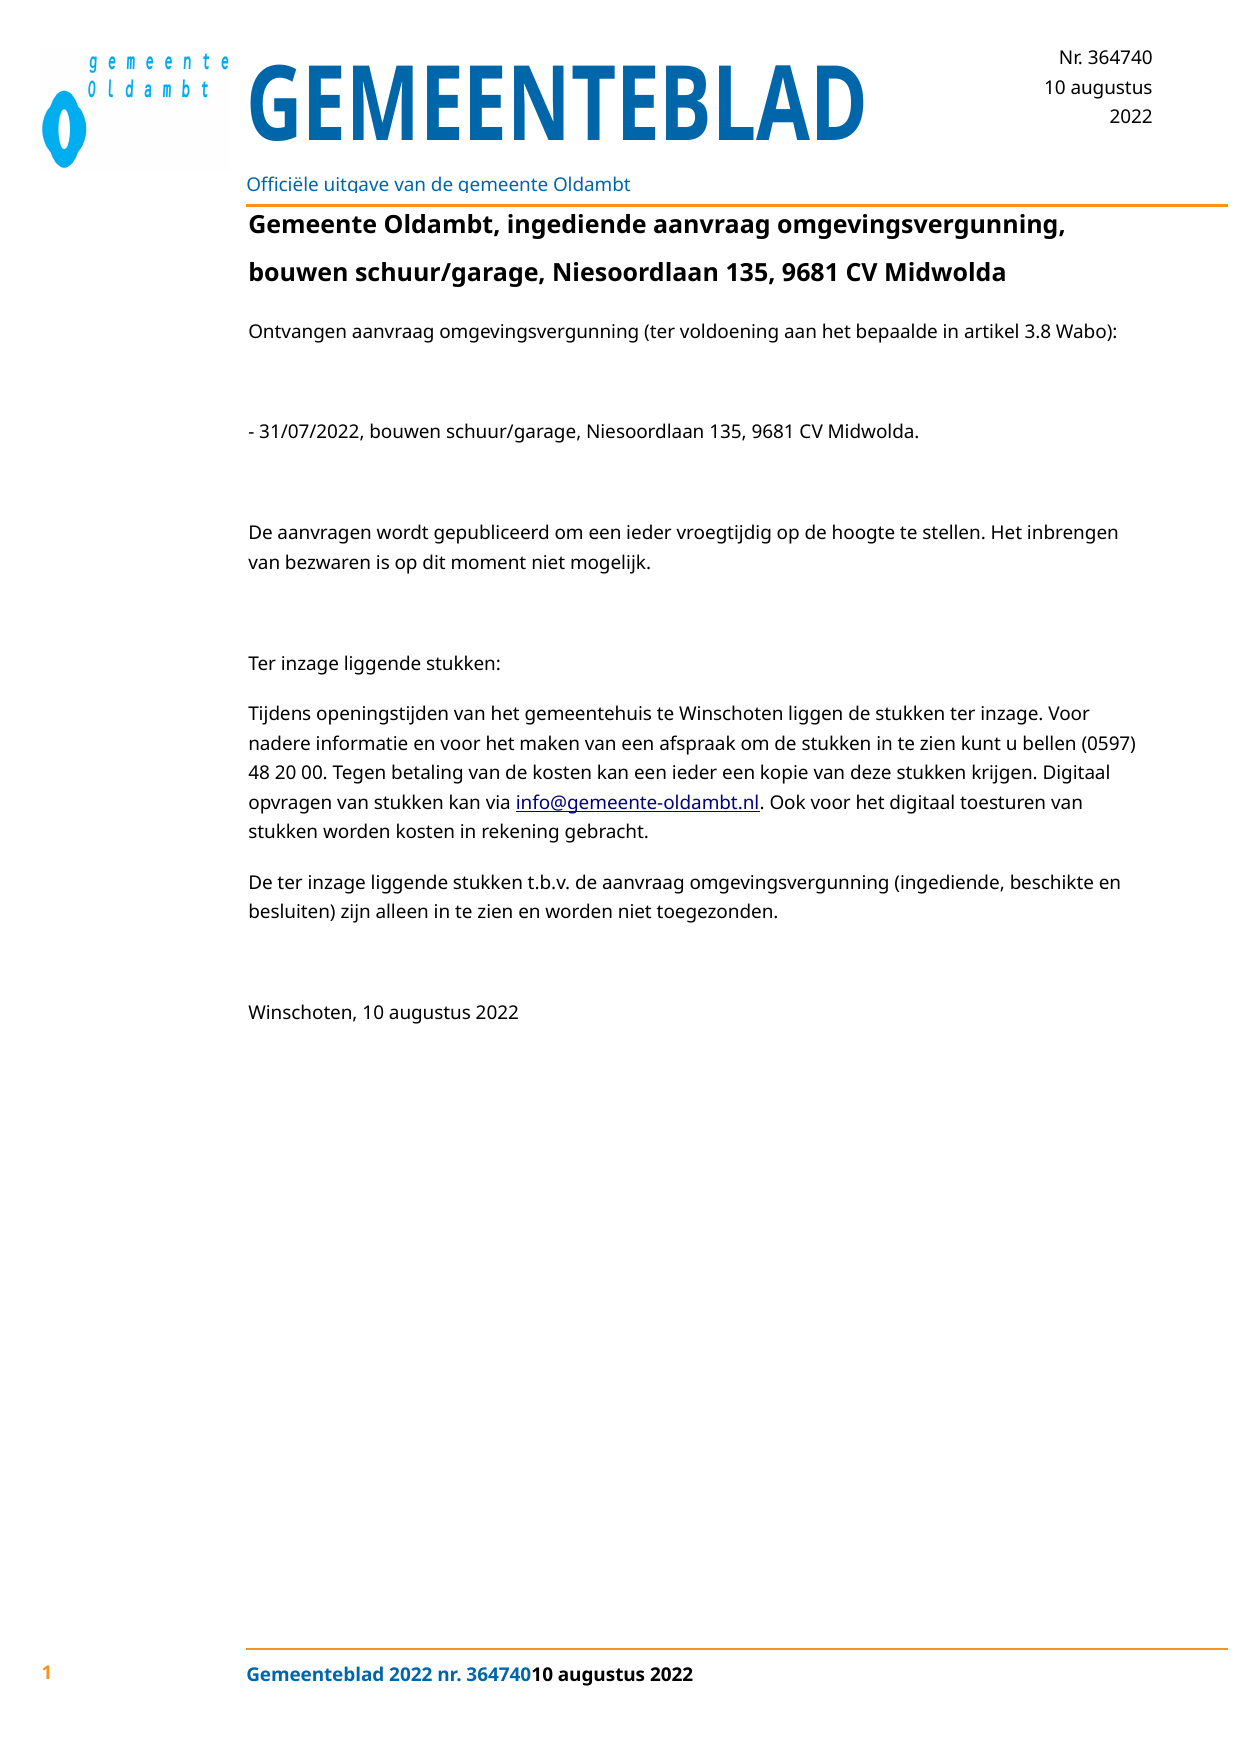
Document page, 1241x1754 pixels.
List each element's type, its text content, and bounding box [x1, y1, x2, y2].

text De ter inzage liggende stukken t.b.v. de aanvraag omgevingsvergunning (ingediende, beschikte en besluiten) zijn alleen in te zien en worden niet toegezonden. [248, 869, 1152, 924]
picture [41, 47, 231, 172]
text Ter inzage liggende stukken: [248, 650, 1152, 676]
text Ontvangen aanvraag omgevingsvergunning (ter voldoening aan het bepaalde in artikel 3.8 Wabo): [248, 318, 1152, 344]
text Tijdens openingstijden van het gemeentehuis te Winschoten liggen de stukken ter inzage. Voor nadere informatie en voor het maken van een afspraak om de stukken in te zien kunt u bellen (0597) 48 20 00. Tegen betaling van de kosten kan een ieder een kopie van deze stukken krijgen. Digitaal opvragen van stukken kan via info@gemeente-oldambt.nl. Ook voor het digitaal toesturen van stukken worden kosten in rekening gebracht. [248, 700, 1152, 844]
text - 31/07/2022, bouwen schuur/garage, Niesoordlaan 135, 9681 CV Midwolda. [248, 419, 1152, 444]
text De aanvragen wordt gepubliceerd om een ieder vroegtijdig op de hoogte te stellen. Het inbrengen van bezwaren is op dit moment niet mogelijk. [248, 519, 1152, 575]
text Gemeente Oldambt, ingediende aanvraag omgevingsvergunning, bouwen schuur/garage, Niesoordlaan 135, 9681 CV Midwolda [248, 207, 1152, 288]
text Winschoten, 10 augustus 2022 [248, 999, 1152, 1025]
